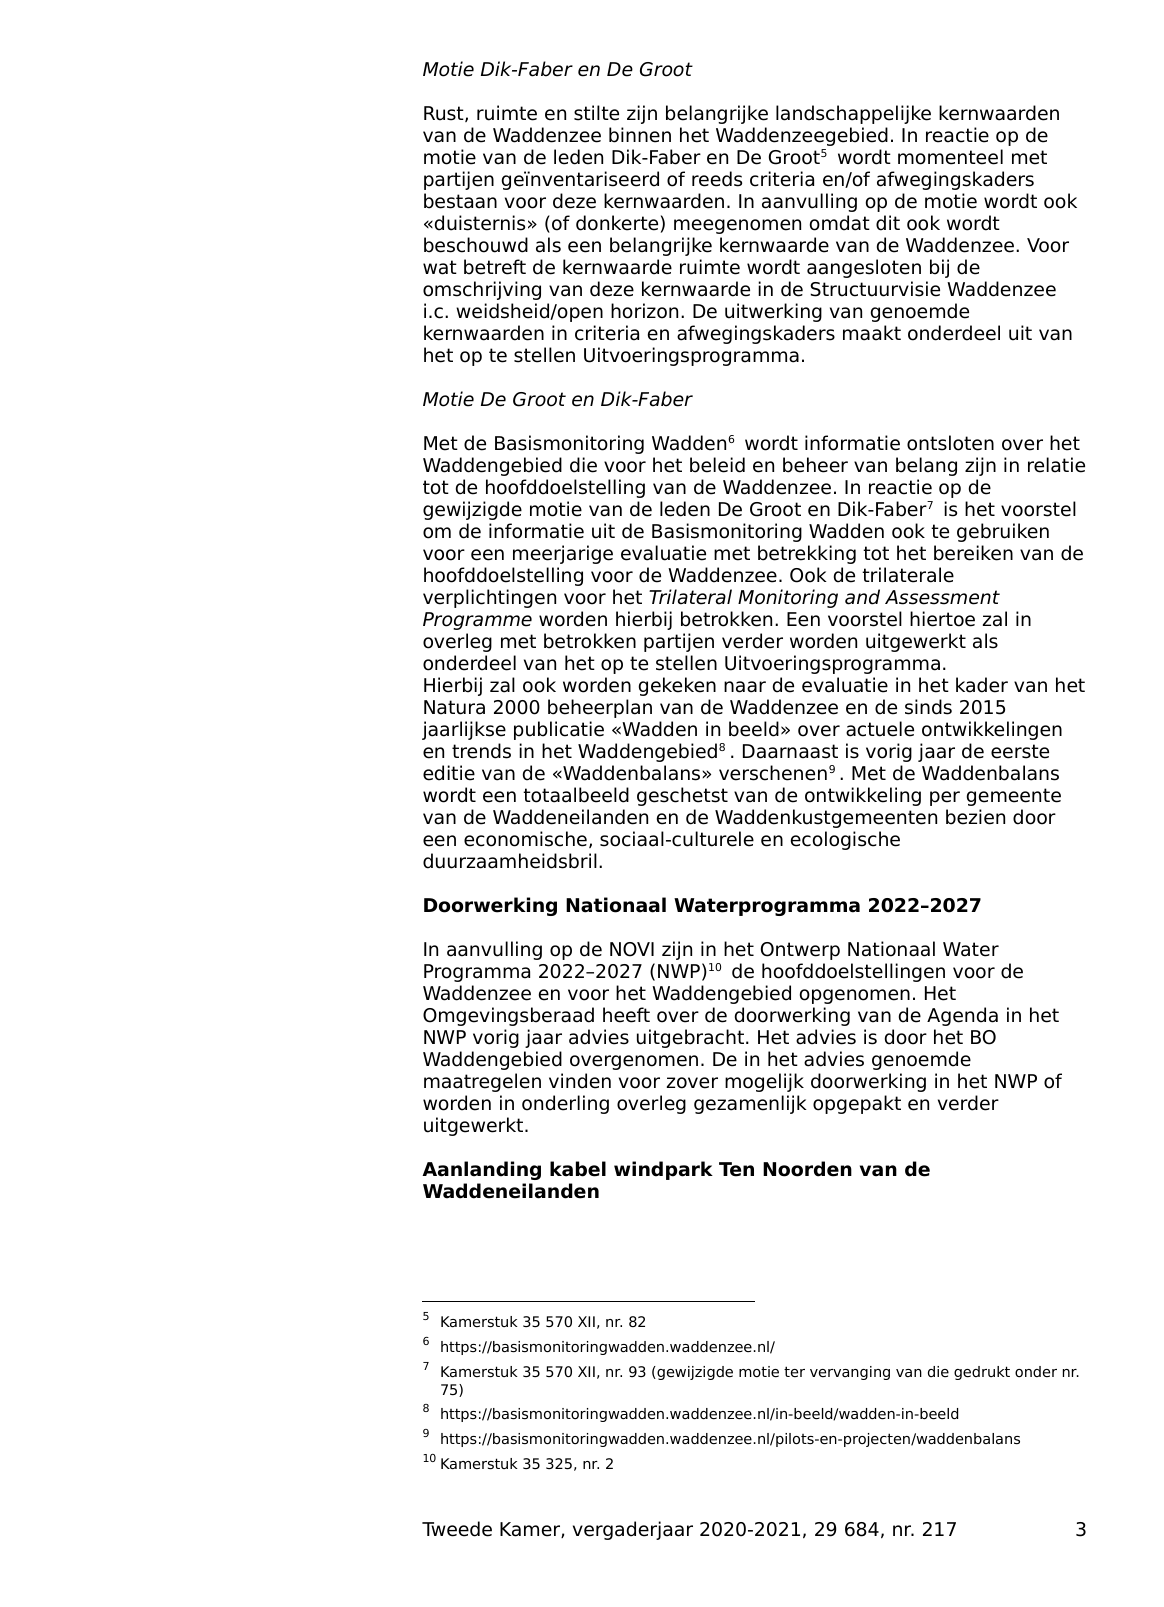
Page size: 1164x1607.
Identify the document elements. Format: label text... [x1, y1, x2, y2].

subtitle Aanlanding kabel windpark Ten Noorden van de Waddeneilanden [422, 1159, 1087, 1203]
text https://basismonitoringwadden.waddenzee.nl/ [422, 1335, 1087, 1357]
text Met de Basismonitoring Wadden wordt informatie ontsloten over het Waddengebied die voor het beleid en beheer van belang zijn in relatie tot de hoofddoelstelling van de Waddenzee. In reactie op de gewijzigde motie van de leden De Groot en Dik-Faber is het voorstel om de informatie uit de Basismonitoring Wadden ook te gebruiken voor een meerjarige evaluatie met betrekking tot het bereiken van de hoofddoelstelling voor de Waddenzee. Ook de trilaterale verplichtingen voor het Trilateral Monitoring and Assessment Programme worden hierbij betrokken. Een voorstel hiertoe zal in overleg met betrokken partijen verder worden uitgewerkt als onderdeel van het op te stellen Uitvoeringsprogramma. [422, 433, 1087, 675]
text https://basismonitoringwadden.waddenzee.nl/pilots-en-projecten/waddenbalans [422, 1427, 1087, 1449]
subtitle Motie Dik-Faber en De Groot [422, 59, 1087, 81]
text https://basismonitoringwadden.waddenzee.nl/in-beeld/wadden-in-beeld [422, 1402, 1087, 1424]
text Kamerstuk 35 570 XII, nr. 93 (gewijzigde motie ter vervanging van die gedrukt onder nr. 75) [422, 1360, 1087, 1399]
text Rust, ruimte en stilte zijn belangrijke landschappelijke kernwaarden van de Waddenzee binnen het Waddenzeegebied. In reactie op de motie van de leden Dik-Faber en De Groot wordt momenteel met partijen geïnventariseerd of reeds criteria en/of afwegingskaders bestaan voor deze kernwaarden. In aanvulling op de motie wordt ook «duisternis» (of donkerte) meegenomen omdat dit ook wordt beschouwd als een belangrijke kernwaarde van de Waddenzee. Voor wat betreft de kernwaarde ruimte wordt aangesloten bij de omschrijving van deze kernwaarde in de Structuurvisie Waddenzee i.c. weidsheid/open horizon. De uitwerking van genoemde kernwaarden in criteria en afwegingskaders maakt onderdeel uit van het op te stellen Uitvoeringsprogramma. [422, 103, 1087, 367]
text Kamerstuk 35 325, nr. 2 [422, 1452, 1087, 1474]
text Kamerstuk 35 570 XII, nr. 82 [422, 1310, 1087, 1332]
subtitle Motie De Groot en Dik-Faber [422, 389, 1087, 411]
text In aanvulling op de NOVI zijn in het Ontwerp Nationaal Water Programma 2022–2027 (NWP) de hoofddoelstellingen voor de Waddenzee en voor het Waddengebied opgenomen. Het Omgevingsberaad heeft over de doorwerking van de Agenda in het NWP vorig jaar advies uitgebracht. Het advies is door het BO Waddengebied overgenomen. De in het advies genoemde maatregelen vinden voor zover mogelijk doorwerking in het NWP of worden in onderling overleg gezamenlijk opgepakt en verder uitgewerkt. [422, 939, 1087, 1137]
text Hierbij zal ook worden gekeken naar de evaluatie in het kader van het Natura 2000 beheerplan van de Waddenzee en de sinds 2015 jaarlijkse publicatie «Wadden in beeld» over actuele ontwikkelingen en trends in het Waddengebied. Daarnaast is vorig jaar de eerste editie van de «Waddenbalans» verschenen. Met de Waddenbalans wordt een totaalbeeld geschetst van de ontwikkeling per gemeente van de Waddeneilanden en de Waddenkustgemeenten bezien door een economische, sociaal-culturele en ecologische duurzaamheidsbril. [422, 675, 1087, 873]
subtitle Doorwerking Nationaal Waterprogramma 2022–2027 [422, 895, 1087, 917]
